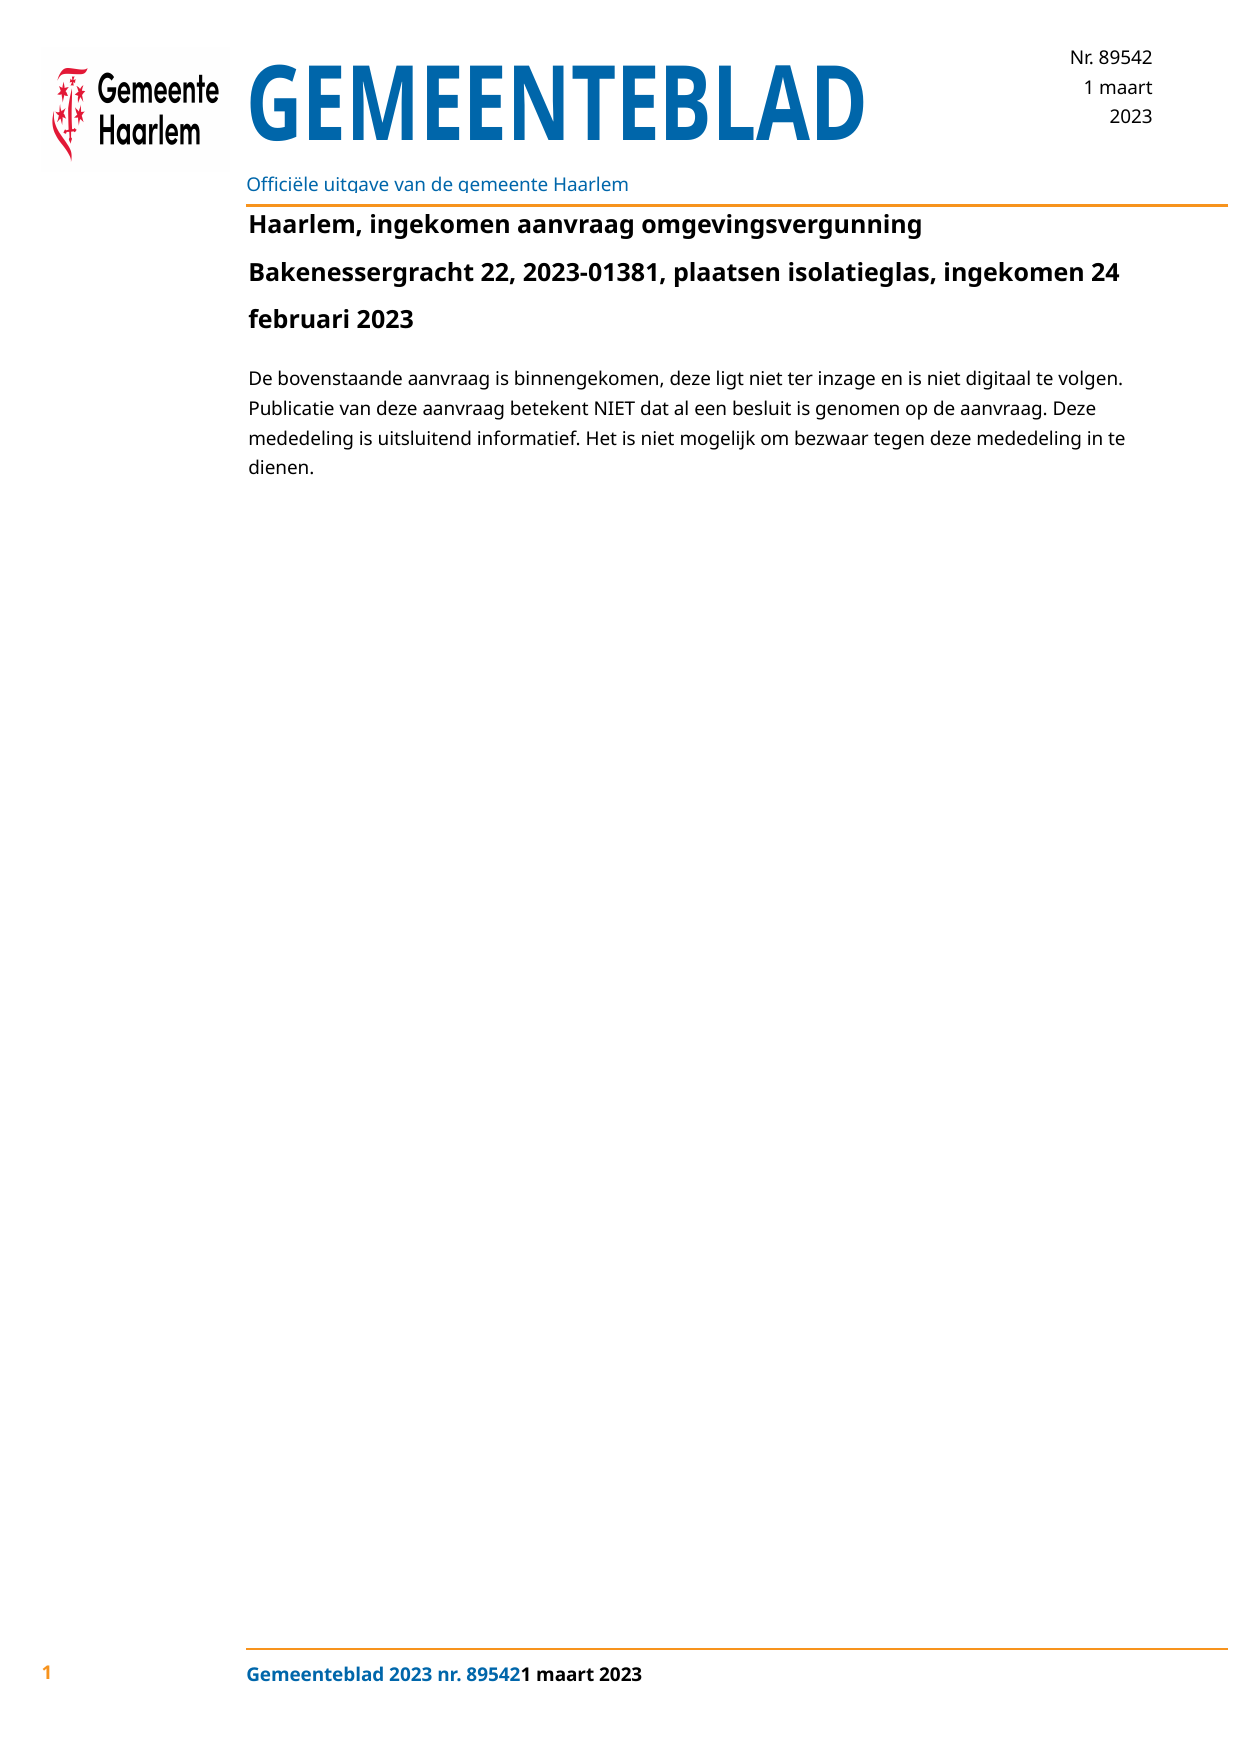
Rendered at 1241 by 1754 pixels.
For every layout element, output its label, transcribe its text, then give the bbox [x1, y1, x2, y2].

picture [41, 47, 231, 172]
text Haarlem, ingekomen aanvraag omgevingsvergunning Bakenessergracht 22, 2023-01381, plaatsen isolatieglas, ingekomen 24 februari 2023 [248, 207, 1152, 336]
text De bovenstaande aanvraag is binnengekomen, deze ligt niet ter inzage en is niet digitaal te volgen. Publicatie van deze aanvraag betekent NIET dat al een besluit is genomen op de aanvraag. Deze mededeling is uitsluitend informatief. Het is niet mogelijk om bezwaar tegen deze mededeling in te dienen. [248, 366, 1152, 480]
